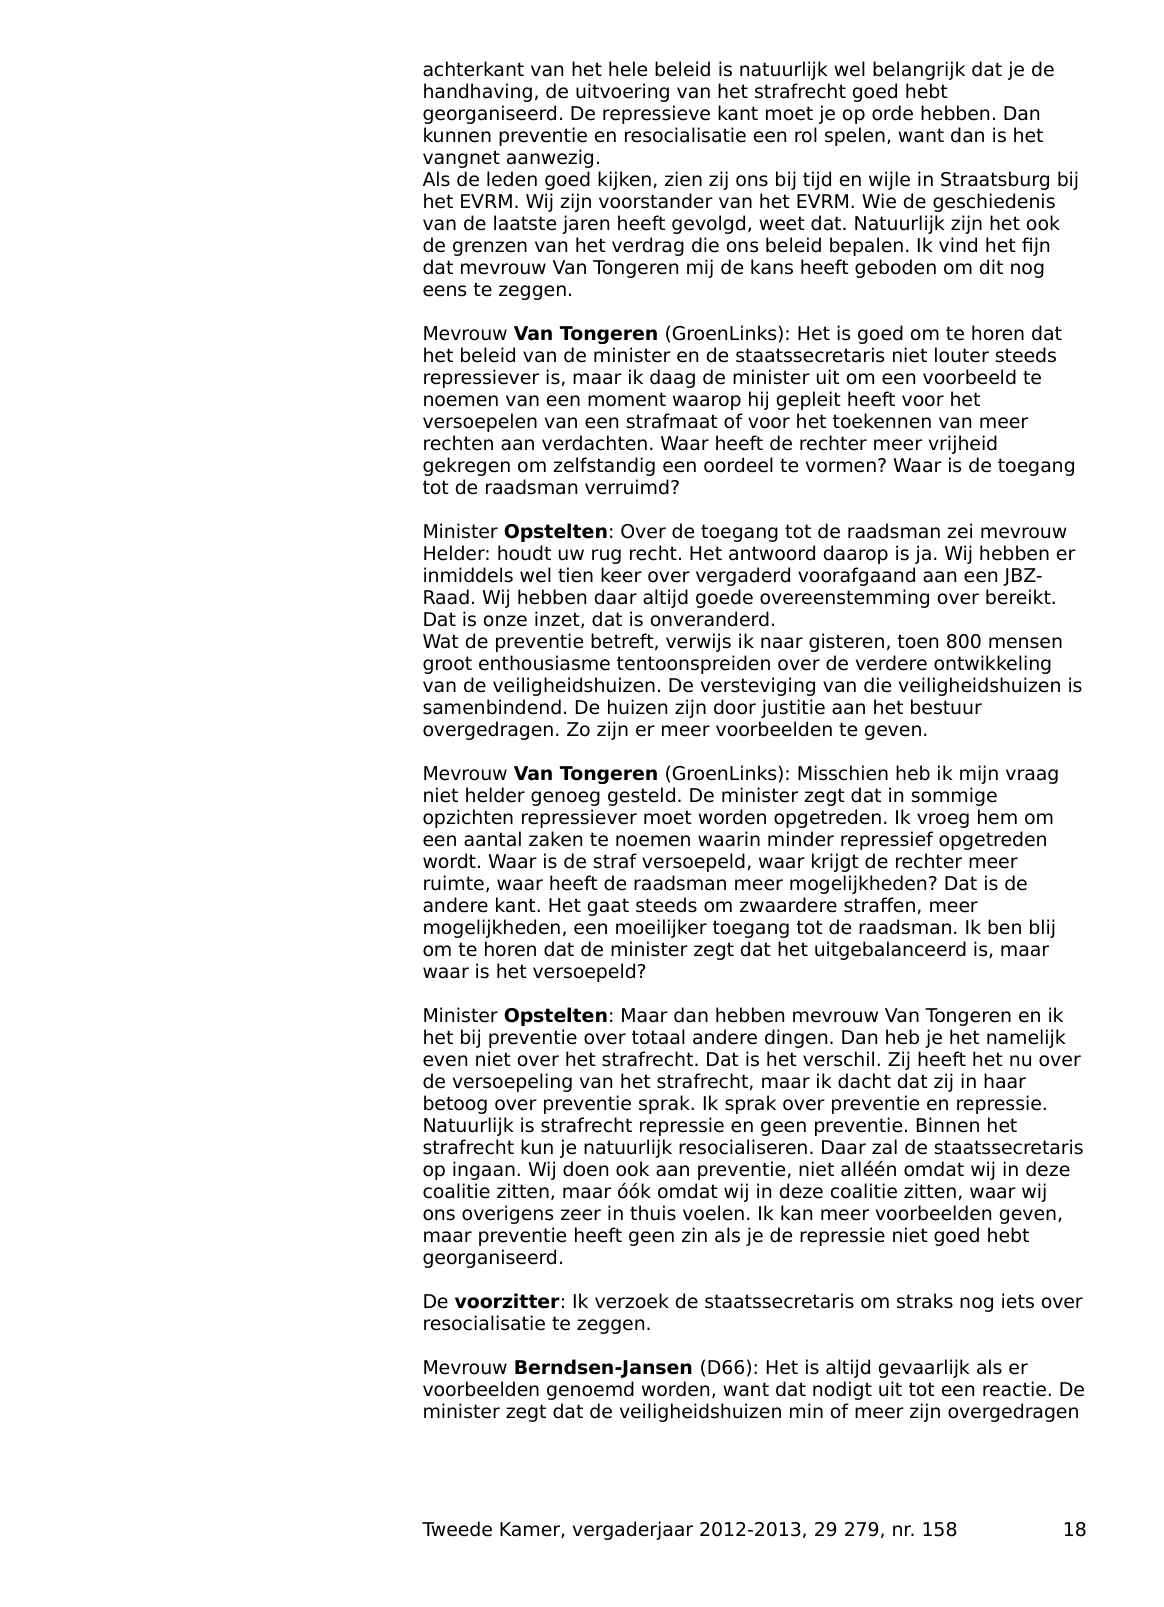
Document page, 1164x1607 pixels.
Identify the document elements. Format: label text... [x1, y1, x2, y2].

text Mevrouw Van Tongeren (GroenLinks): Misschien heb ik mijn vraag niet helder genoeg gesteld. De minister zegt dat in sommige opzichten repressiever moet worden opgetreden. Ik vroeg hem om een aantal zaken te noemen waarin minder repressief opgetreden wordt. Waar is de straf versoepeld, waar krijgt de rechter meer ruimte, waar heeft de raadsman meer mogelijkheden? Dat is de andere kant. Het gaat steeds om zwaardere straffen, meer mogelijkheden, een moeilijker toegang tot de raadsman. Ik ben blij om te horen dat de minister zegt dat het uitgebalanceerd is, maar waar is het versoepeld? [422, 763, 1087, 983]
text Mevrouw Berndsen-Jansen (D66): Het is altijd gevaarlijk als er voorbeelden genoemd worden, want dat nodigt uit tot een reactie. De minister zegt dat de veiligheidshuizen min of meer zijn overgedragen [422, 1357, 1087, 1423]
text Wat de preventie betreft, verwijs ik naar gisteren, toen 800 mensen groot enthousiasme tentoonspreiden over de verdere ontwikkeling van de veiligheidshuizen. De versteviging van die veiligheidshuizen is samenbindend. De huizen zijn door justitie aan het bestuur overgedragen. Zo zijn er meer voorbeelden te geven. [422, 631, 1087, 741]
text achterkant van het hele beleid is natuurlijk wel belangrijk dat je de handhaving, de uitvoering van het strafrecht goed hebt georganiseerd. De repressieve kant moet je op orde hebben. Dan kunnen preventie en resocialisatie een rol spelen, want dan is het vangnet aanwezig. [422, 59, 1087, 169]
text Als de leden goed kijken, zien zij ons bij tijd en wijle in Straatsburg bij het EVRM. Wij zijn voorstander van het EVRM. Wie de geschiedenis van de laatste jaren heeft gevolgd, weet dat. Natuurlijk zijn het ook de grenzen van het verdrag die ons beleid bepalen. Ik vind het fijn dat mevrouw Van Tongeren mij de kans heeft geboden om dit nog eens te zeggen. [422, 169, 1087, 301]
text Mevrouw Van Tongeren (GroenLinks): Het is goed om te horen dat het beleid van de minister en de staatssecretaris niet louter steeds repressiever is, maar ik daag de minister uit om een voorbeeld te noemen van een moment waarop hij gepleit heeft voor het versoepelen van een strafmaat of voor het toekennen van meer rechten aan verdachten. Waar heeft de rechter meer vrijheid gekregen om zelfstandig een oordeel te vormen? Waar is de toegang tot de raadsman verruimd? [422, 323, 1087, 499]
text De voorzitter: Ik verzoek de staatssecretaris om straks nog iets over resocialisatie te zeggen. [422, 1291, 1087, 1335]
text Minister Opstelten: Over de toegang tot de raadsman zei mevrouw Helder: houdt uw rug recht. Het antwoord daarop is ja. Wij hebben er inmiddels wel tien keer over vergaderd voorafgaand aan een JBZ-Raad. Wij hebben daar altijd goede overeenstemming over bereikt. Dat is onze inzet, dat is onveranderd. [422, 521, 1087, 631]
text Minister Opstelten: Maar dan hebben mevrouw Van Tongeren en ik het bij preventie over totaal andere dingen. Dan heb je het namelijk even niet over het strafrecht. Dat is het verschil. Zij heeft het nu over de versoepeling van het strafrecht, maar ik dacht dat zij in haar betoog over preventie sprak. Ik sprak over preventie en repressie. Natuurlijk is strafrecht repressie en geen preventie. Binnen het strafrecht kun je natuurlijk resocialiseren. Daar zal de staatssecretaris op ingaan. Wij doen ook aan preventie, niet alléén omdat wij in deze coalitie zitten, maar óók omdat wij in deze coalitie zitten, waar wij ons overigens zeer in thuis voelen. Ik kan meer voorbeelden geven, maar preventie heeft geen zin als je de repressie niet goed hebt georganiseerd. [422, 1005, 1087, 1269]
